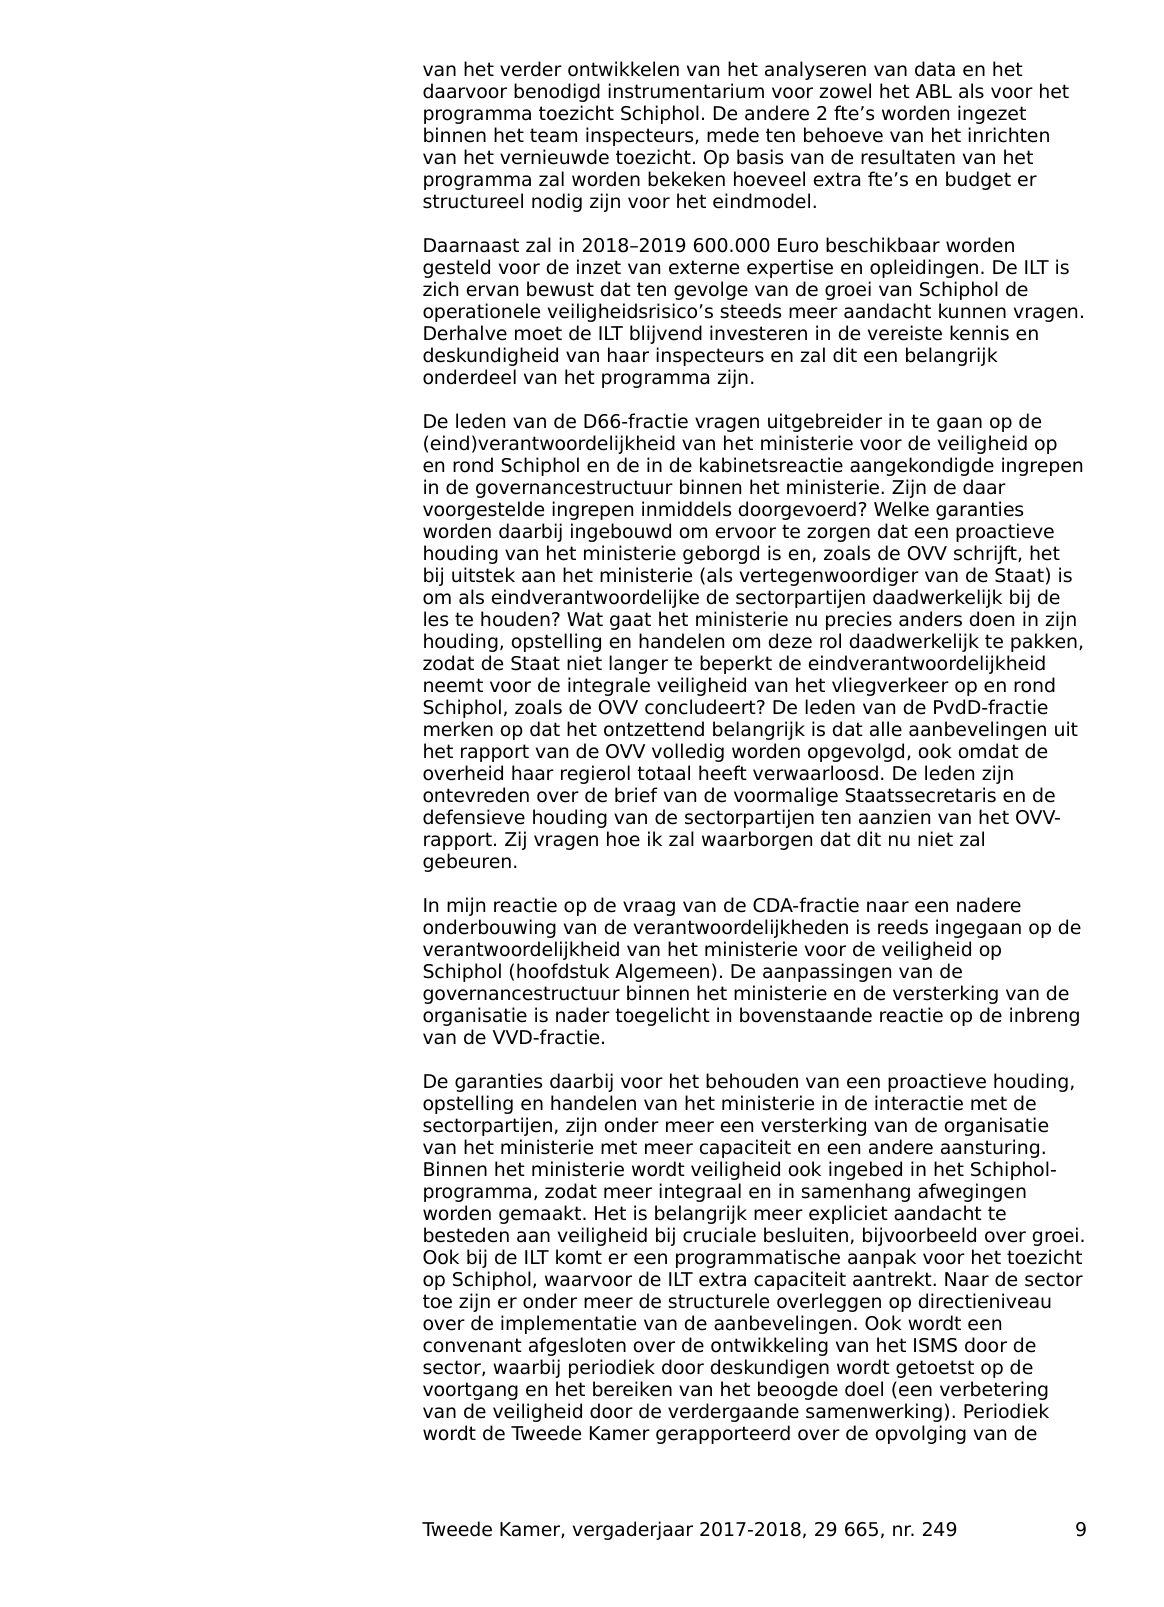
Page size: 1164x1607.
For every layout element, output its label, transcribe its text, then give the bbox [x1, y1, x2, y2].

text van het verder ontwikkelen van het analyseren van data en het daarvoor benodigd instrumentarium voor zowel het ABL als voor het programma toezicht Schiphol. De andere 2 fte’s worden ingezet binnen het team inspecteurs, mede ten behoeve van het inrichten van het vernieuwde toezicht. Op basis van de resultaten van het programma zal worden bekeken hoeveel extra fte’s en budget er structureel nodig zijn voor het eindmodel. [422, 59, 1087, 213]
text De leden van de D66-fractie vragen uitgebreider in te gaan op de (eind)verantwoordelijkheid van het ministerie voor de veiligheid op en rond Schiphol en de in de kabinetsreactie aangekondigde ingrepen in de governancestructuur binnen het ministerie. Zijn de daar voorgestelde ingrepen inmiddels doorgevoerd? Welke garanties worden daarbij ingebouwd om ervoor te zorgen dat een proactieve houding van het ministerie geborgd is en, zoals de OVV schrijft, het bij uitstek aan het ministerie (als vertegenwoordiger van de Staat) is om als eindverantwoordelijke de sectorpartijen daadwerkelijk bij de les te houden? Wat gaat het ministerie nu precies anders doen in zijn houding, opstelling en handelen om deze rol daadwerkelijk te pakken, zodat de Staat niet langer te beperkt de eindverantwoordelijkheid neemt voor de integrale veiligheid van het vliegverkeer op en rond Schiphol, zoals de OVV concludeert? De leden van de PvdD-fractie merken op dat het ontzettend belangrijk is dat alle aanbevelingen uit het rapport van de OVV volledig worden opgevolgd, ook omdat de overheid haar regierol totaal heeft verwaarloosd. De leden zijn ontevreden over de brief van de voormalige Staatssecretaris en de defensieve houding van de sectorpartijen ten aanzien van het OVV-rapport. Zij vragen hoe ik zal waarborgen dat dit nu niet zal gebeuren. [422, 411, 1087, 873]
text Daarnaast zal in 2018–2019 600.000 Euro beschikbaar worden gesteld voor de inzet van externe expertise en opleidingen. De ILT is zich ervan bewust dat ten gevolge van de groei van Schiphol de operationele veiligheidsrisico’s steeds meer aandacht kunnen vragen. Derhalve moet de ILT blijvend investeren in de vereiste kennis en deskundigheid van haar inspecteurs en zal dit een belangrijk onderdeel van het programma zijn. [422, 235, 1087, 389]
text In mijn reactie op de vraag van de CDA-fractie naar een nadere onderbouwing van de verantwoordelijkheden is reeds ingegaan op de verantwoordelijkheid van het ministerie voor de veiligheid op Schiphol (hoofdstuk Algemeen). De aanpassingen van de governancestructuur binnen het ministerie en de versterking van de organisatie is nader toegelicht in bovenstaande reactie op de inbreng van de VVD-fractie. [422, 895, 1087, 1049]
text De garanties daarbij voor het behouden van een proactieve houding, opstelling en handelen van het ministerie in de interactie met de sectorpartijen, zijn onder meer een versterking van de organisatie van het ministerie met meer capaciteit en een andere aansturing. Binnen het ministerie wordt veiligheid ook ingebed in het Schiphol-programma, zodat meer integraal en in samenhang afwegingen worden gemaakt. Het is belangrijk meer expliciet aandacht te besteden aan veiligheid bij cruciale besluiten, bijvoorbeeld over groei. Ook bij de ILT komt er een programmatische aanpak voor het toezicht op Schiphol, waarvoor de ILT extra capaciteit aantrekt. Naar de sector toe zijn er onder meer de structurele overleggen op directieniveau over de implementatie van de aanbevelingen. Ook wordt een convenant afgesloten over de ontwikkeling van het ISMS door de sector, waarbij periodiek door deskundigen wordt getoetst op de voortgang en het bereiken van het beoogde doel (een verbetering van de veiligheid door de verdergaande samenwerking). Periodiek wordt de Tweede Kamer gerapporteerd over de opvolging van de [422, 1071, 1087, 1444]
